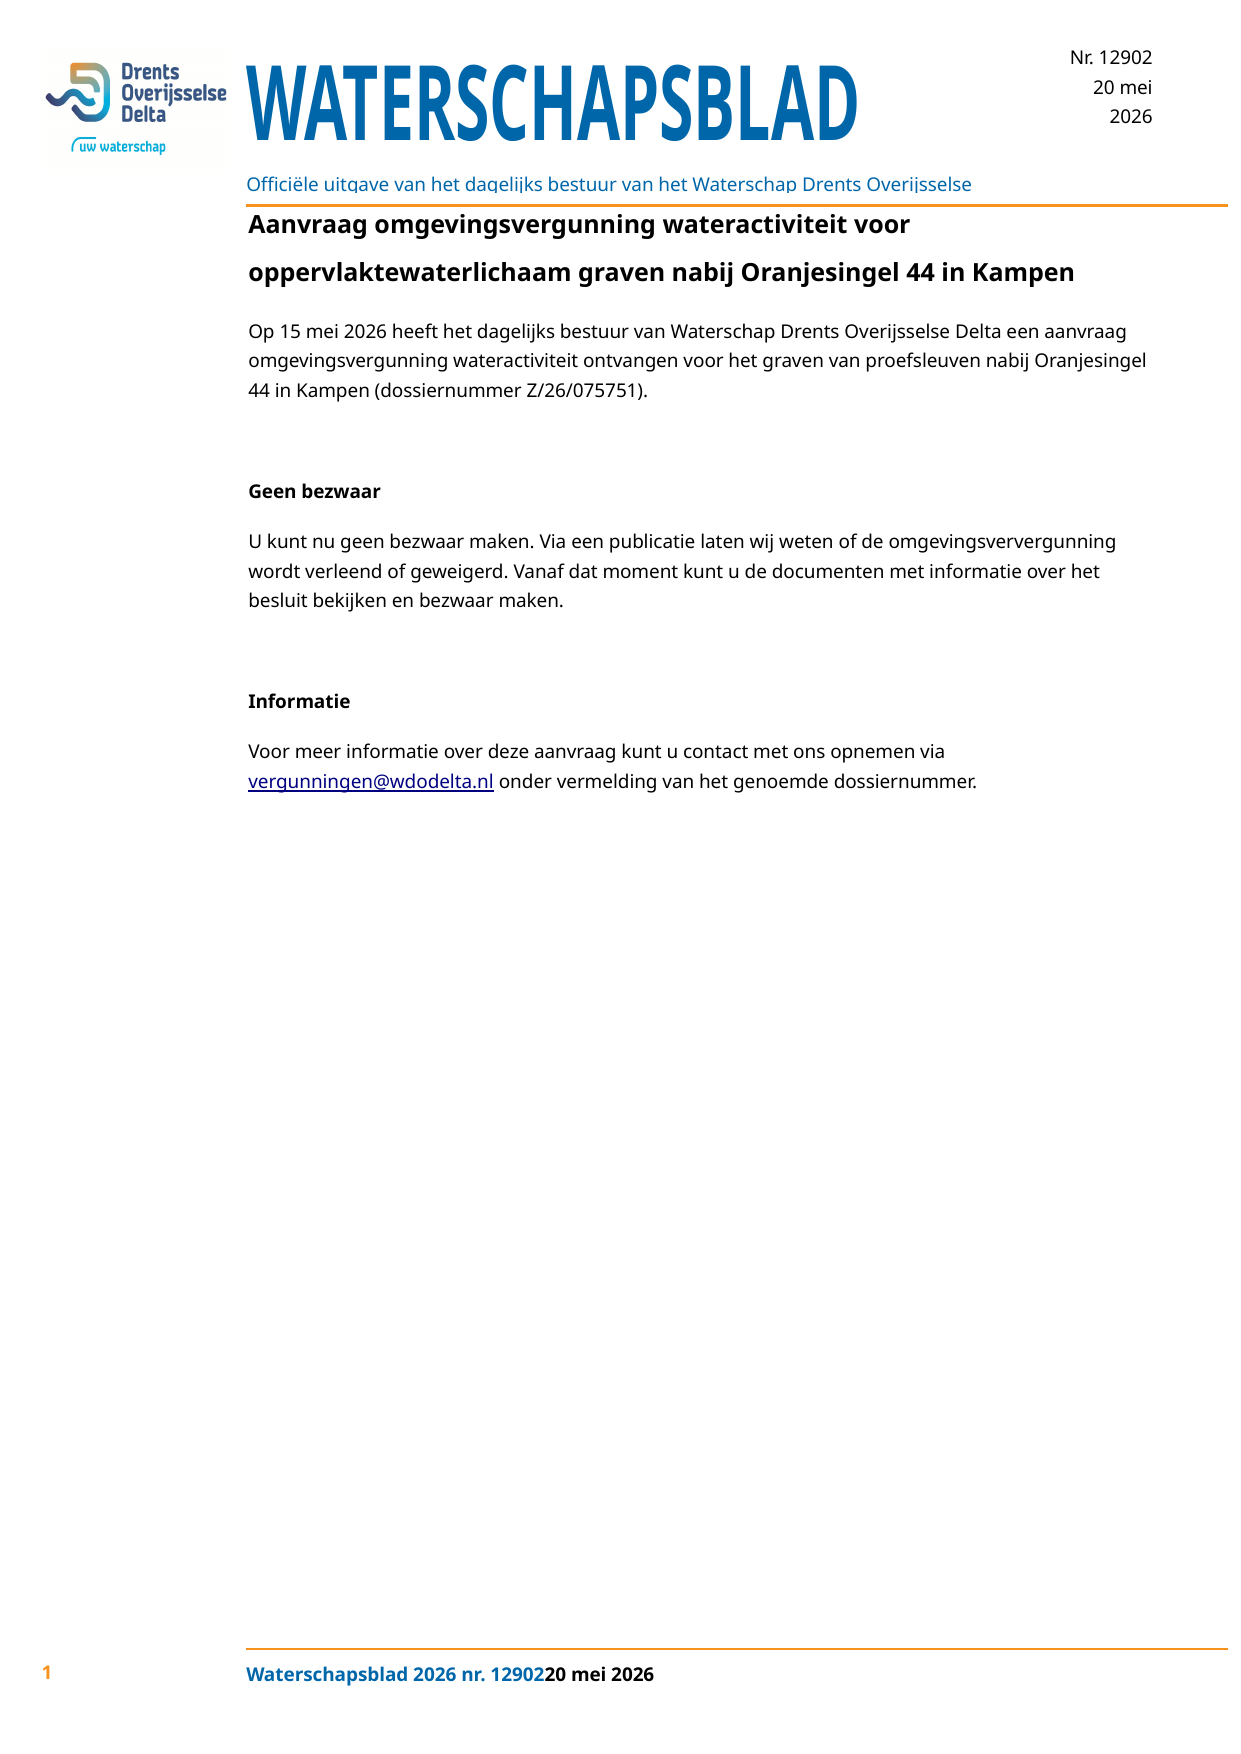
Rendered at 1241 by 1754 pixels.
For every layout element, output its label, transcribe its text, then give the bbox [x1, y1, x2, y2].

text Aanvraag omgevingsvergunning wateractiviteit voor oppervlaktewaterlichaam graven nabij Oranjesingel 44 in Kampen [248, 207, 1152, 288]
text Op 15 mei 2026 heeft het dagelijks bestuur van Waterschap Drents Overijsselse Delta een aanvraag omgevingsvergunning wateractiviteit ontvangen voor het graven van proefsleuven nabij Oranjesingel 44 in Kampen (dossiernummer Z/26/075751). [248, 318, 1152, 403]
text Informatie [248, 688, 1152, 714]
text Geen bezwaar [248, 478, 1152, 504]
picture [41, 47, 231, 172]
text Voor meer informatie over deze aanvraag kunt u contact met ons opnemen via vergunningen@wdodelta.nl onder vermelding van het genoemde dossiernummer. [248, 739, 1152, 794]
text U kunt nu geen bezwaar maken. Via een publicatie laten wij weten of de omgevingsververgunning wordt verleend of geweigerd. Vanaf dat moment kunt u de documenten met informatie over het besluit bekijken en bezwaar maken. [248, 528, 1152, 613]
